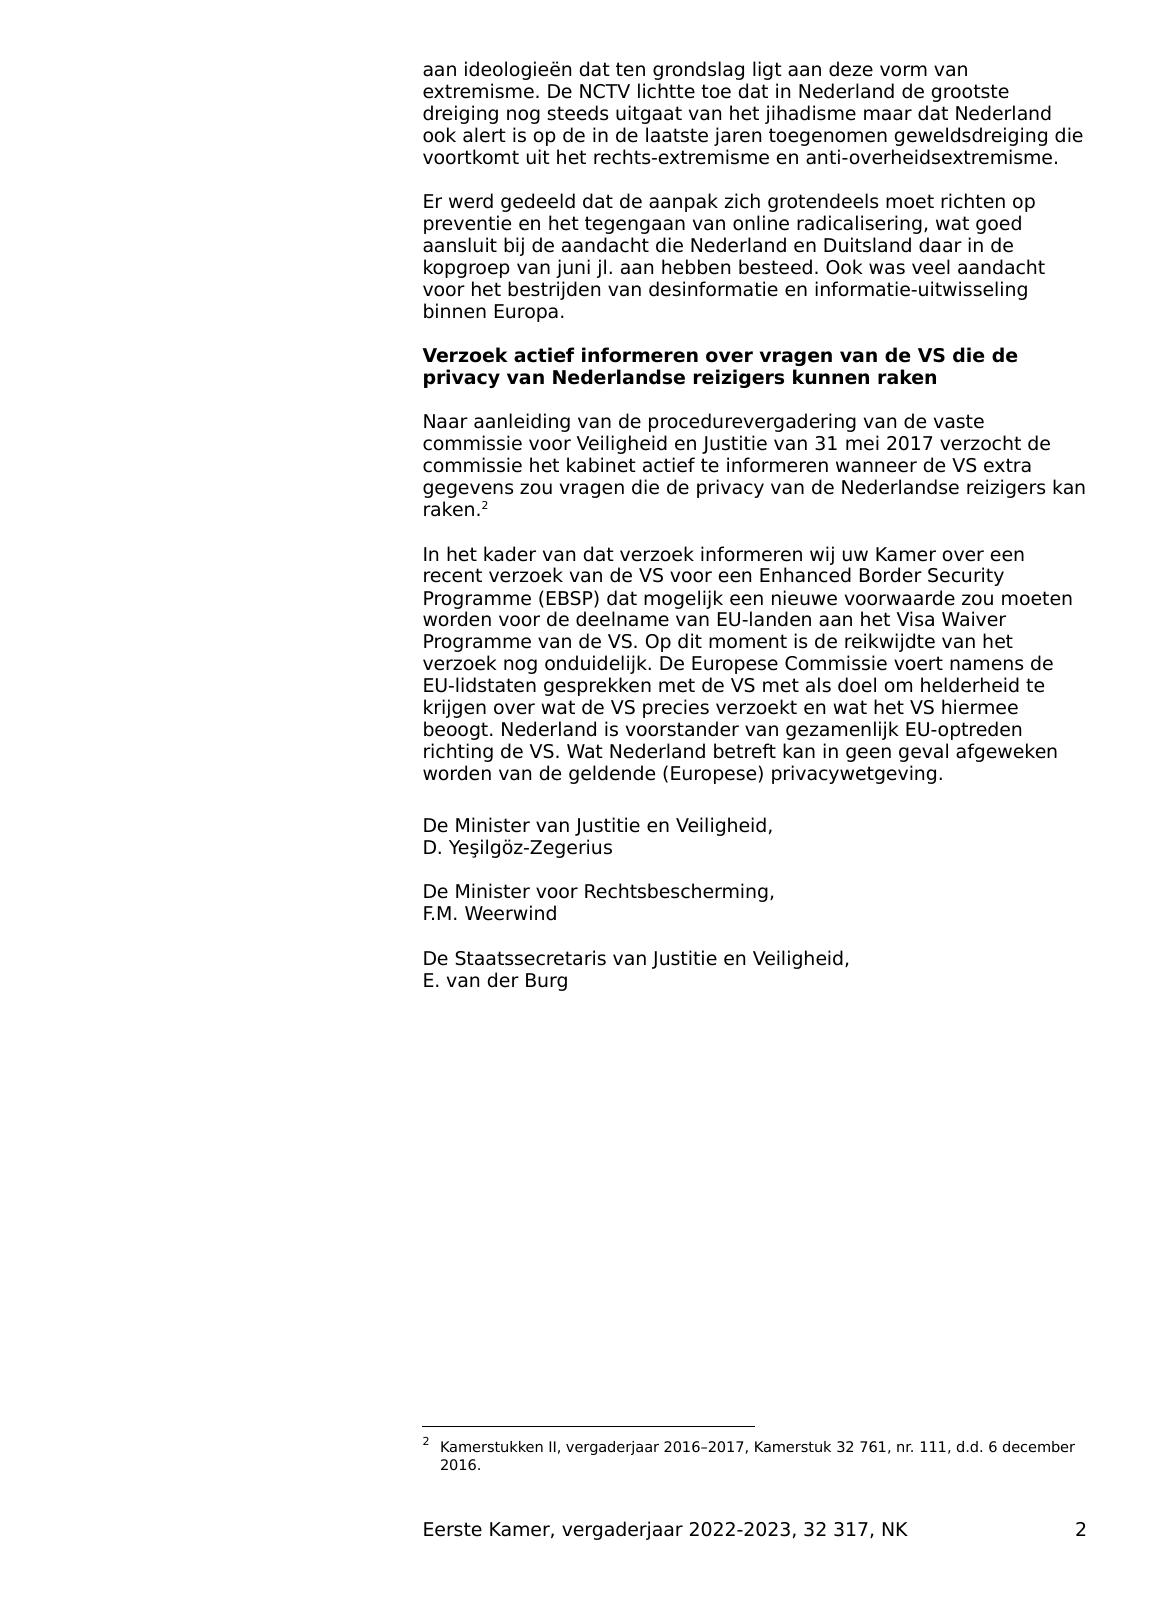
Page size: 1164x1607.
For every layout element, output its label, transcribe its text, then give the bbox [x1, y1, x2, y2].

text De Minister voor Rechtsbescherming, F.M. Weerwind [422, 881, 1087, 925]
text Er werd gedeeld dat de aanpak zich grotendeels moet richten op preventie en het tegengaan van online radicalisering, wat goed aansluit bij de aandacht die Nederland en Duitsland daar in de kopgroep van juni jl. aan hebben besteed. Ook was veel aandacht voor het bestrijden van desinformatie en informatie-uitwisseling binnen Europa. [422, 191, 1087, 323]
text De Staatssecretaris van Justitie en Veiligheid, E. van der Burg [422, 947, 1087, 991]
text Naar aanleiding van de procedurevergadering van de vaste commissie voor Veiligheid en Justitie van 31 mei 2017 verzocht de commissie het kabinet actief te informeren wanneer de VS extra gegevens zou vragen die de privacy van de Nederlandse reizigers kan raken. [422, 411, 1087, 521]
text In het kader van dat verzoek informeren wij uw Kamer over een recent verzoek van de VS voor een Enhanced Border Security Programme (EBSP) dat mogelijk een nieuwe voorwaarde zou moeten worden voor de deelname van EU-landen aan het Visa Waiver Programme van de VS. Op dit moment is de reikwijdte van het verzoek nog onduidelijk. De Europese Commissie voert namens de EU-lidstaten gesprekken met de VS met als doel om helderheid te krijgen over wat de VS precies verzoekt en wat het VS hiermee beoogt. Nederland is voorstander van gezamenlijk EU-optreden richting de VS. Wat Nederland betreft kan in geen geval afgeweken worden van de geldende (Europese) privacywetgeving. [422, 543, 1087, 785]
text aan ideologieën dat ten grondslag ligt aan deze vorm van extremisme. De NCTV lichtte toe dat in Nederland de grootste dreiging nog steeds uitgaat van het jihadisme maar dat Nederland ook alert is op de in de laatste jaren toegenomen geweldsdreiging die voortkomt uit het rechts-extremisme en anti-overheidsextremisme. [422, 59, 1087, 169]
text De Minister van Justitie en Veiligheid, D. Yeşilgöz-Zegerius [422, 815, 1087, 859]
text Kamerstukken II, vergaderjaar 2016–2017, Kamerstuk 32 761, nr. 111, d.d. 6 december 2016. [422, 1435, 1087, 1474]
subtitle Verzoek actief informeren over vragen van de VS die de privacy van Nederlandse reizigers kunnen raken [422, 345, 1087, 389]
